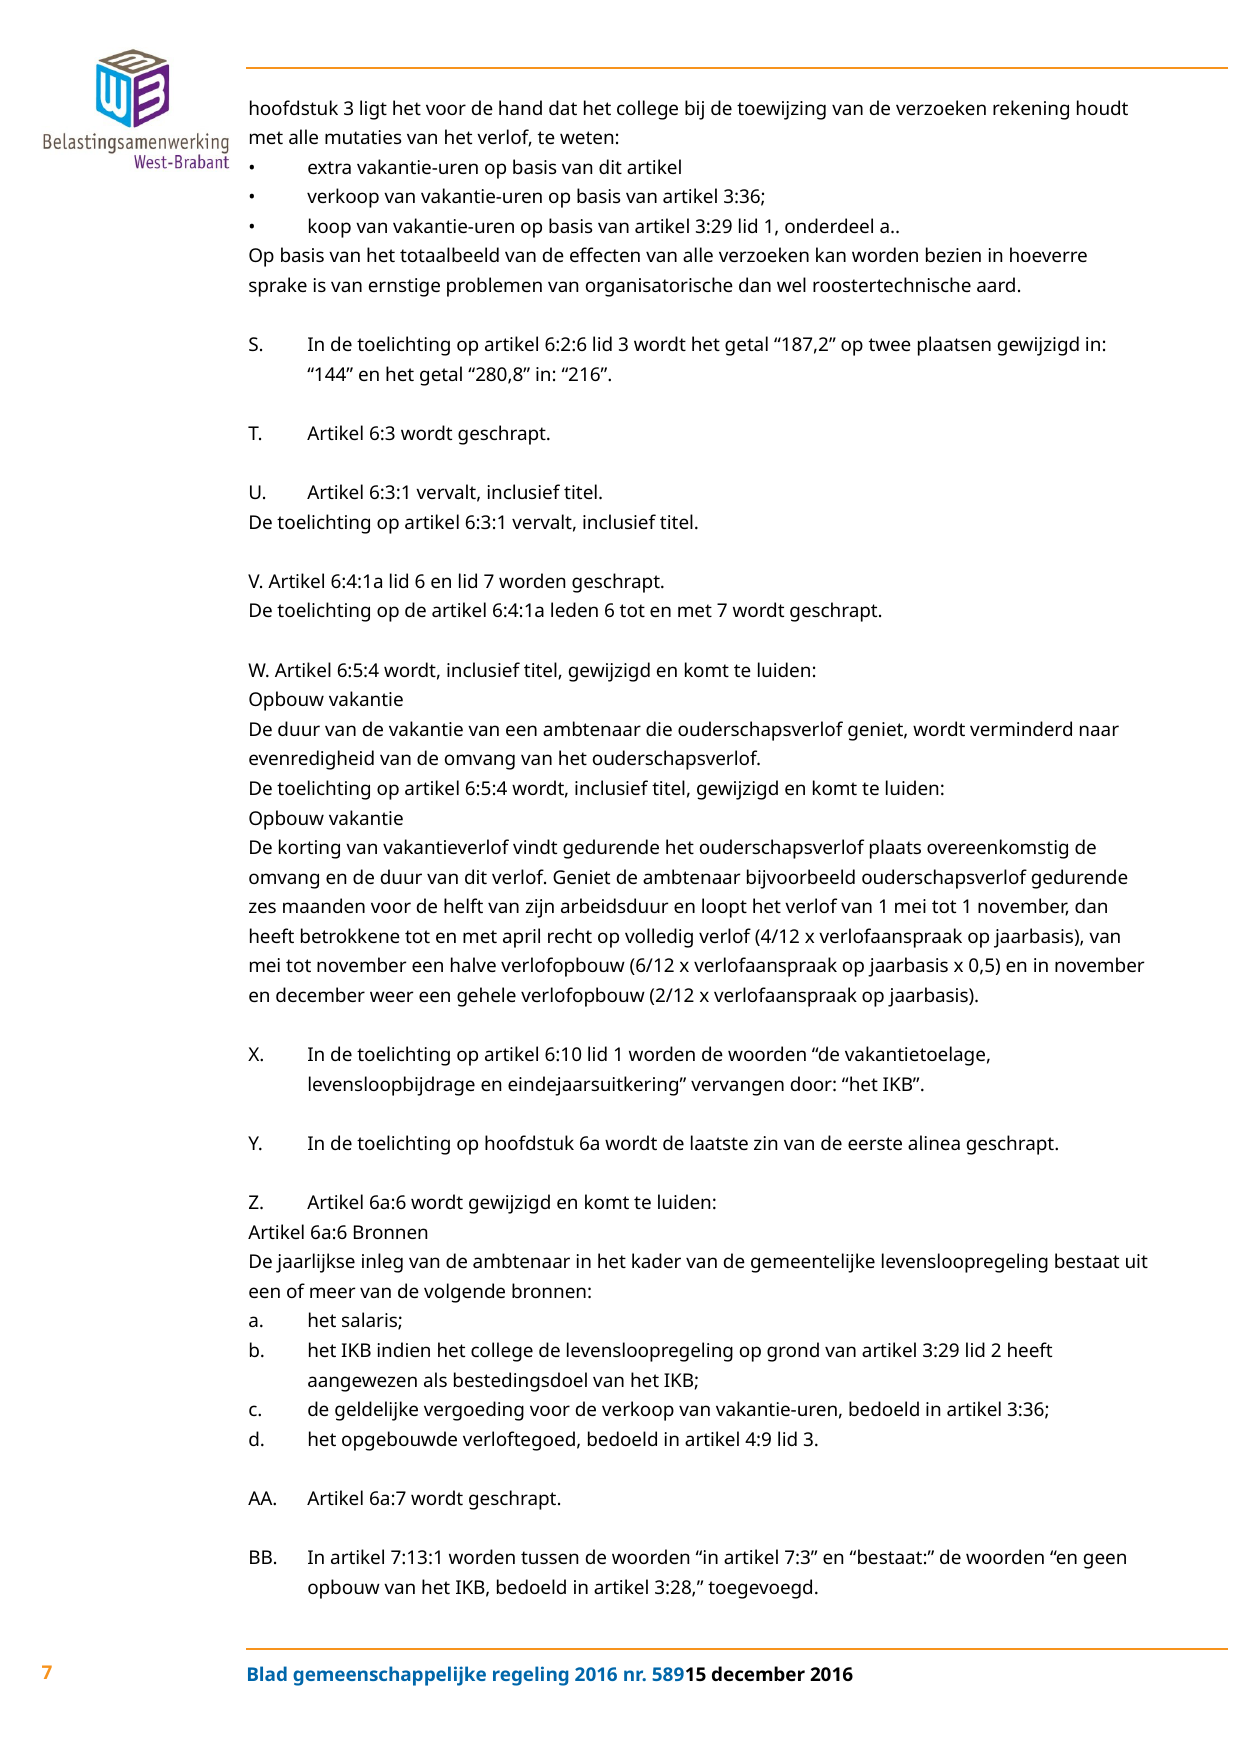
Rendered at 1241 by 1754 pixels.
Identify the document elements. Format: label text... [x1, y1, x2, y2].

text V. Artikel 6:4:1a lid 6 en lid 7 worden geschrapt. [248, 568, 1152, 594]
text De korting van vakantieverlof vindt gedurende het ouderschapsverlof plaats overeenkomstig de omvang en de duur van dit verlof. Geniet de ambtenaar bijvoorbeeld ouderschapsverlof gedurende zes maanden voor de helft van zijn arbeidsduur en loopt het verlof van 1 mei tot 1 november, dan heeft betrokkene tot en met april recht op volledig verlof (4/12 x verlofaanspraak op jaarbasis), van mei tot november een halve verlofopbouw (6/12 x verlofaanspraak op jaarbasis x 0,5) en in november en december weer een gehele verlofopbouw (2/12 x verlofaanspraak op jaarbasis). [248, 834, 1152, 1008]
text W. Artikel 6:5:4 wordt, inclusief titel, gewijzigd en komt te luiden: [248, 657, 1152, 683]
list de geldelijke vergoeding voor de verkoop van vakantie-uren, bedoeld in artikel 3:36; [248, 1396, 1152, 1422]
list In de toelichting op artikel 6:10 lid 1 worden de woorden “de vakantietoelage, levensloopbijdrage en eindejaarsuitkering” vervangen door: “het IKB”. [248, 1041, 1152, 1097]
text De duur van de vakantie van een ambtenaar die ouderschapsverlof geniet, wordt verminderd naar evenredigheid van de omvang van het ouderschapsverlof. [248, 716, 1152, 771]
text Opbouw vakantie [248, 686, 1152, 712]
list Artikel 6:3 wordt geschrapt. [248, 420, 1152, 446]
list In de toelichting op artikel 6:2:6 lid 3 wordt het getal “187,2” op twee plaatsen gewijzigd in: “144” en het getal “280,8” in: “216”. [248, 331, 1152, 387]
text De toelichting op artikel 6:5:4 wordt, inclusief titel, gewijzigd en komt te luiden: [248, 775, 1152, 801]
list het salaris; [248, 1308, 1152, 1333]
list Artikel 6:3:1 vervalt, inclusief titel. [248, 479, 1152, 505]
text hoofdstuk 3 ligt het voor de hand dat het college bij de toewijzing van de verzoeken rekening houdt met alle mutaties van het verlof, te weten: [248, 95, 1152, 150]
picture [41, 47, 231, 172]
list het IKB indien het college de levensloopregeling op grond van artikel 3:29 lid 2 heeft aangewezen als bestedingsdoel van het IKB; [248, 1337, 1152, 1393]
text Op basis van het totaalbeeld van de effecten van alle verzoeken kan worden bezien in hoeverre sprake is van ernstige problemen van organisatorische dan wel roostertechnische aard. [248, 243, 1152, 298]
list extra vakantie-uren op basis van dit artikel [248, 154, 1152, 180]
list verkoop van vakantie-uren op basis van artikel 3:36; [248, 183, 1152, 209]
text De jaarlijkse inleg van de ambtenaar in het kader van de gemeentelijke levensloopregeling bestaat uit een of meer van de volgende bronnen: [248, 1248, 1152, 1304]
list In de toelichting op hoofdstuk 6a wordt de laatste zin van de eerste alinea geschrapt. [248, 1130, 1152, 1156]
list Artikel 6a:6 wordt gewijzigd en komt te luiden: [248, 1189, 1152, 1215]
list Artikel 6a:7 wordt geschrapt. [248, 1485, 1152, 1511]
list koop van vakantie-uren op basis van artikel 3:29 lid 1, onderdeel a.. [248, 213, 1152, 239]
list het opgebouwde verloftegoed, bedoeld in artikel 4:9 lid 3. [248, 1426, 1152, 1452]
text De toelichting op artikel 6:3:1 vervalt, inclusief titel. [248, 509, 1152, 535]
list In artikel 7:13:1 worden tussen de woorden “in artikel 7:3” en “bestaat:” de woorden “en geen opbouw van het IKB, bedoeld in artikel 3:28,” toegevoegd. [248, 1544, 1152, 1600]
text Artikel 6a:6 Bronnen [248, 1219, 1152, 1245]
text Opbouw vakantie [248, 805, 1152, 831]
text De toelichting op de artikel 6:4:1a leden 6 tot en met 7 wordt geschrapt. [248, 598, 1152, 623]
